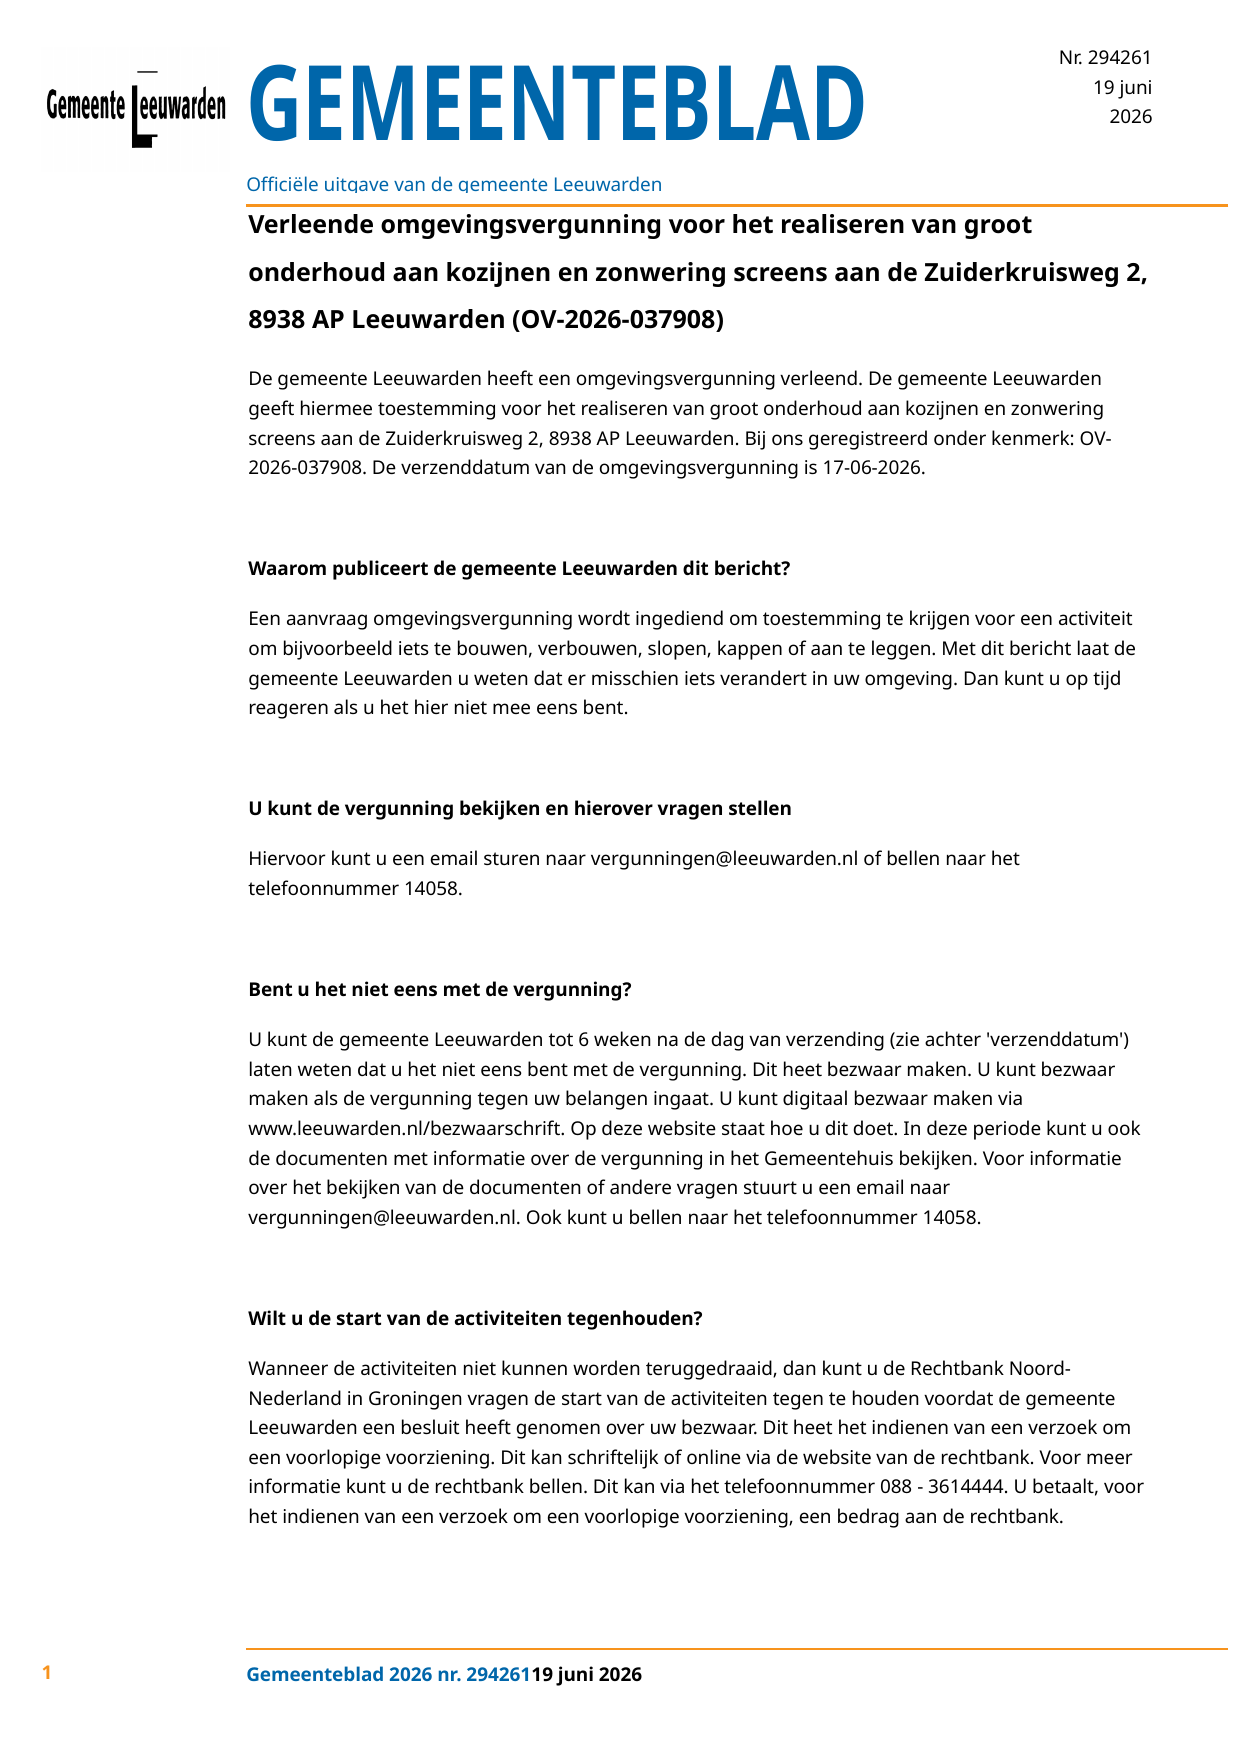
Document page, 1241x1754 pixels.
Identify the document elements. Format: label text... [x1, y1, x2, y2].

text U kunt de gemeente Leeuwarden tot 6 weken na de dag van verzending (zie achter 'verzenddatum') laten weten dat u het niet eens bent met de vergunning. Dit heet bezwaar maken. U kunt bezwaar maken als de vergunning tegen uw belangen ingaat. U kunt digitaal bezwaar maken via www.leeuwarden.nl/bezwaarschrift. Op deze website staat hoe u dit doet. In deze periode kunt u ook de documenten met informatie over de vergunning in het Gemeentehuis bekijken. Voor informatie over het bekijken van de documenten of andere vragen stuurt u een email naar vergunningen@leeuwarden.nl. Ook kunt u bellen naar het telefoonnummer 14058. [248, 1026, 1152, 1229]
text Hiervoor kunt u een email sturen naar vergunningen@leeuwarden.nl of bellen naar het telefoonnummer 14058. [248, 846, 1152, 901]
text Waarom publiceert de gemeente Leeuwarden dit bericht? [248, 555, 1152, 581]
text De gemeente Leeuwarden heeft een omgevingsvergunning verleend. De gemeente Leeuwarden geeft hiermee toestemming voor het realiseren van groot onderhoud aan kozijnen en zonwering screens aan de Zuiderkruisweg 2, 8938 AP Leeuwarden. Bij ons geregistreerd onder kenmerk: OV-2026-037908. De verzenddatum van de omgevingsvergunning is 17-06-2026. [248, 366, 1152, 480]
text Verleende omgevingsvergunning voor het realiseren van groot onderhoud aan kozijnen en zonwering screens aan de Zuiderkruisweg 2, 8938 AP Leeuwarden (OV-2026-037908) [248, 207, 1152, 336]
picture [41, 47, 231, 172]
text Wanneer de activiteiten niet kunnen worden teruggedraaid, dan kunt u de Rechtbank Noord-Nederland in Groningen vragen de start van de activiteiten tegen te houden voordat de gemeente Leeuwarden een besluit heeft genomen over uw bezwaar. Dit heet het indienen van een verzoek om een voorlopige voorziening. Dit kan schriftelijk of online via de website van de rechtbank. Voor meer informatie kunt u de rechtbank bellen. Dit kan via het telefoonnummer 088 - 3614444. U betaalt, voor het indienen van een verzoek om een voorlopige voorziening, een bedrag aan de rechtbank. [248, 1355, 1152, 1529]
text Wilt u de start van de activiteiten tegenhouden? [248, 1305, 1152, 1330]
text U kunt de vergunning bekijken en hierover vragen stellen [248, 795, 1152, 821]
text Een aanvraag omgevingsvergunning wordt ingediend om toestemming te krijgen voor een activiteit om bijvoorbeeld iets te bouwen, verbouwen, slopen, kappen of aan te leggen. Met dit bericht laat de gemeente Leeuwarden u weten dat er misschien iets verandert in uw omgeving. Dan kunt u op tijd reageren als u het hier niet mee eens bent. [248, 606, 1152, 720]
text Bent u het niet eens met de vergunning? [248, 976, 1152, 1002]
